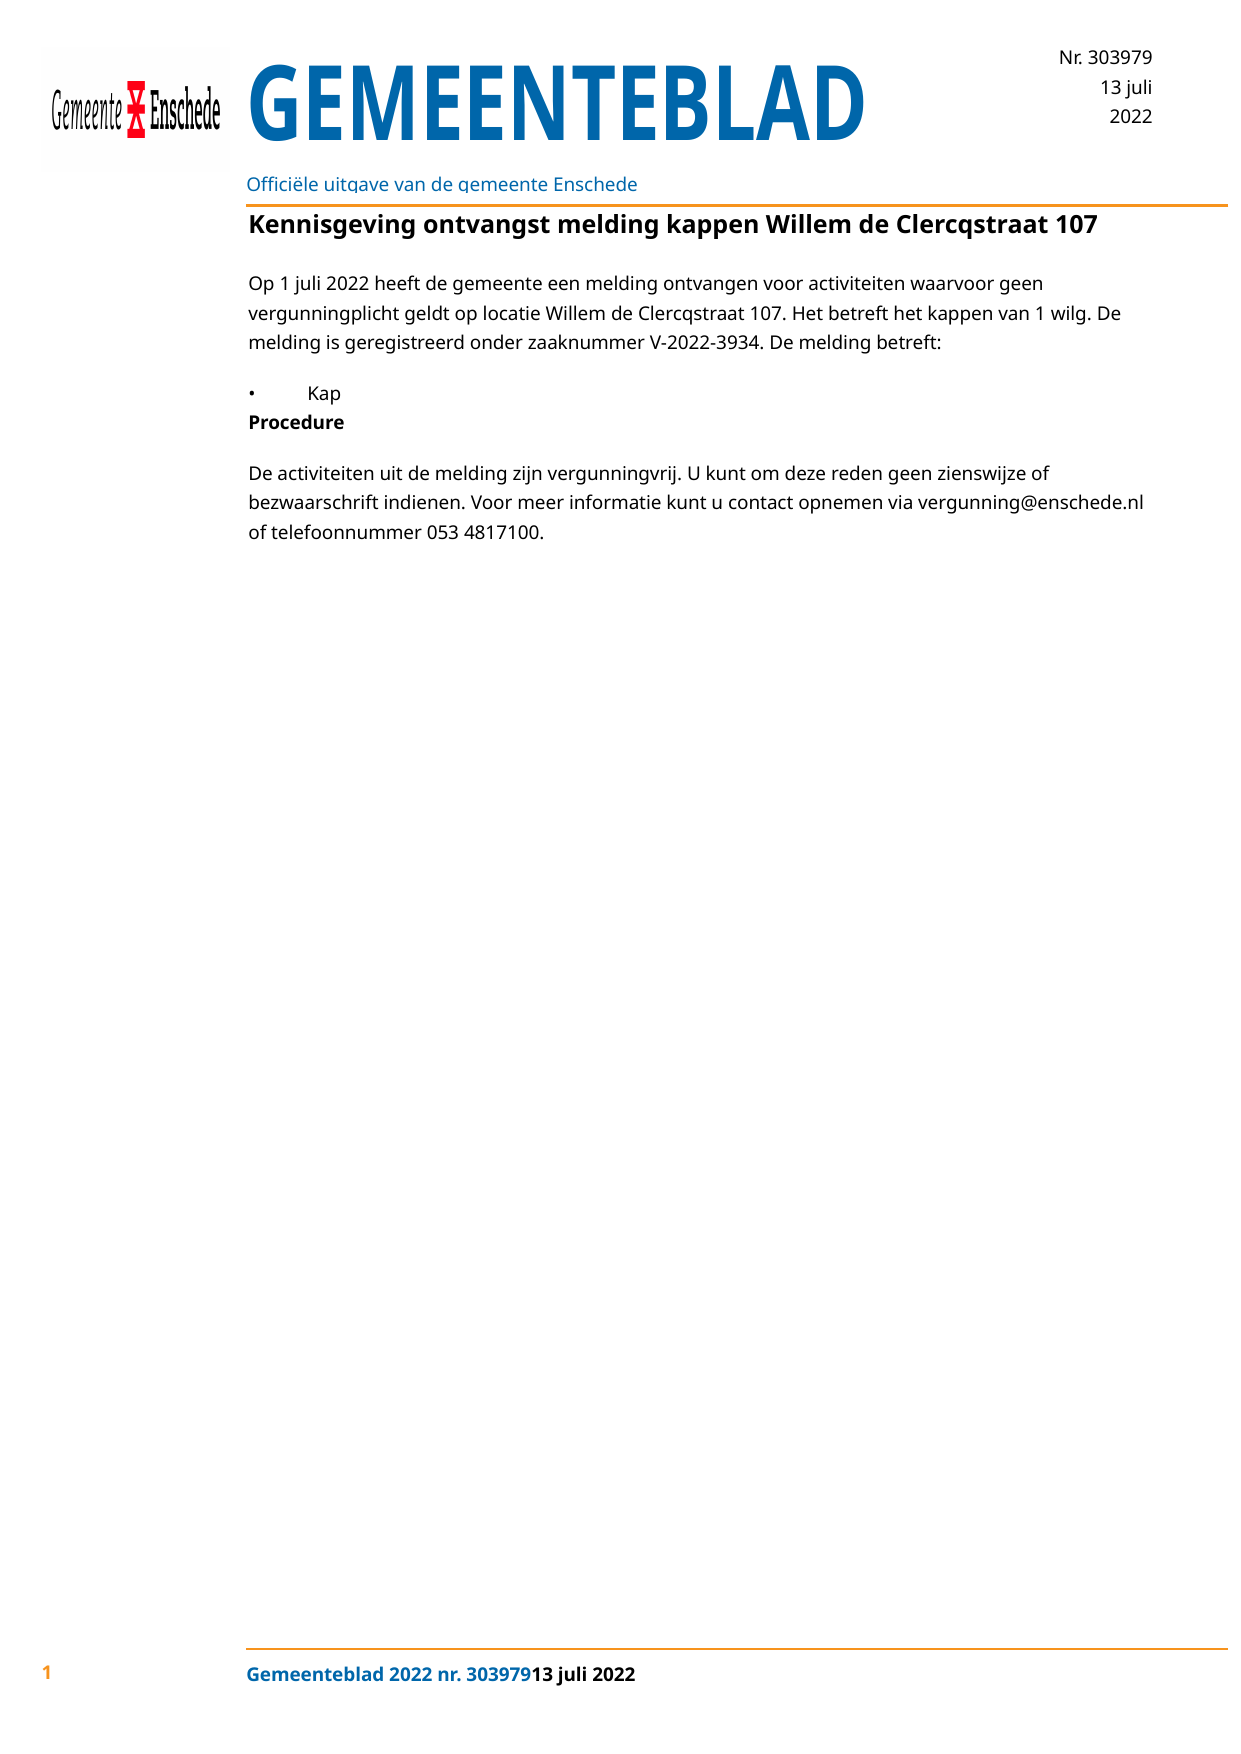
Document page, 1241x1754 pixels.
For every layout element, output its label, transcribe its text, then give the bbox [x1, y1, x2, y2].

list Kap [248, 380, 1152, 406]
text Kennisgeving ontvangst melding kappen Willem de Clercqstraat 107 [248, 207, 1152, 241]
text Procedure [248, 409, 1152, 435]
text Op 1 juli 2022 heeft de gemeente een melding ontvangen voor activiteiten waarvoor geen vergunningplicht geldt op locatie Willem de Clercqstraat 107. Het betreft het kappen van 1 wilg. De melding is geregistreerd onder zaaknummer V-2022-3934. De melding betreft: [248, 270, 1152, 355]
text De activiteiten uit de melding zijn vergunningvrij. U kunt om deze reden geen zienswijze of bezwaarschrift indienen. Voor meer informatie kunt u contact opnemen via vergunning@enschede.nl of telefoonnummer 053 4817100. [248, 460, 1152, 545]
picture [41, 47, 231, 172]
